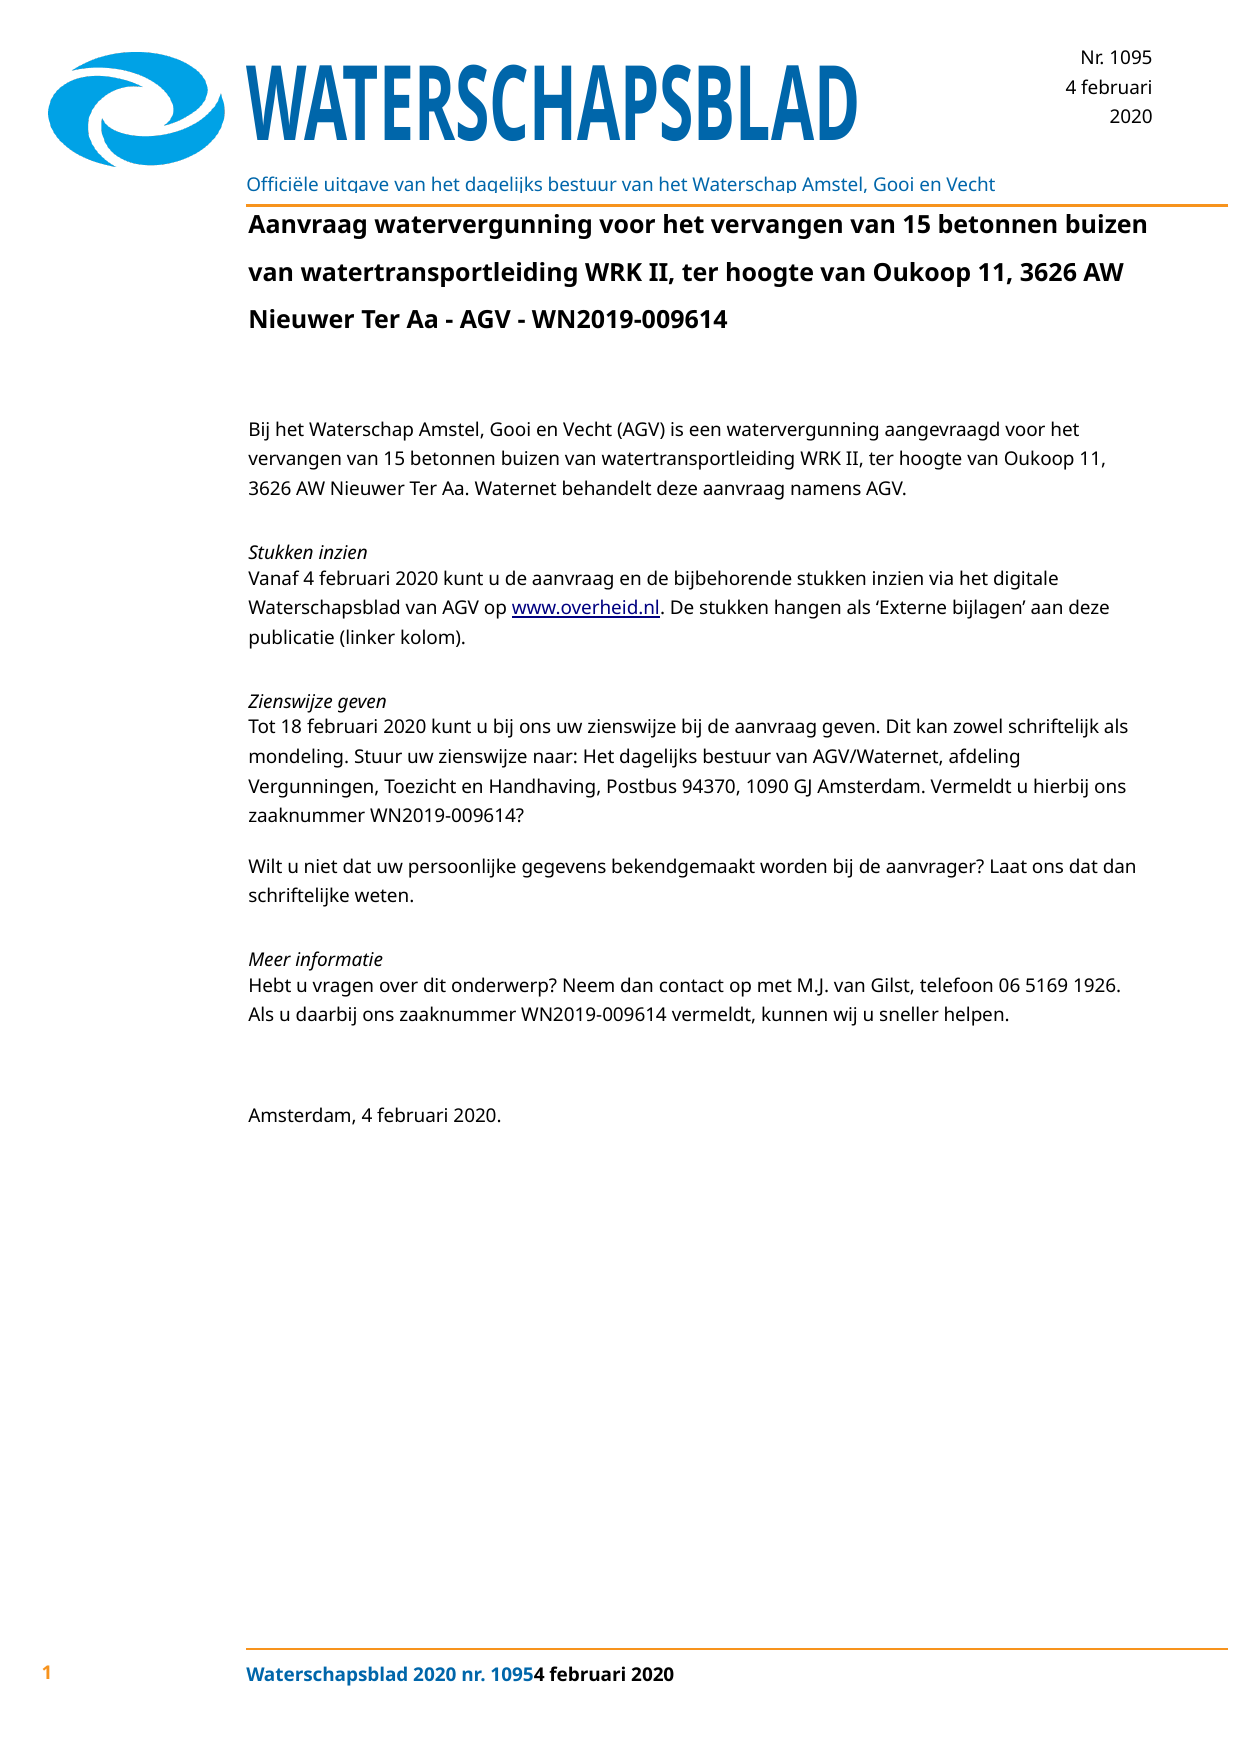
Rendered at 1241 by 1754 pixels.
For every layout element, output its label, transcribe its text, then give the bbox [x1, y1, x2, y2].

text Aanvraag watervergunning voor het vervangen van 15 betonnen buizen van watertransportleiding WRK II, ter hoogte van Oukoop 11, 3626 AW Nieuwer Ter Aa - AGV - WN2019-009614 [248, 207, 1152, 336]
text Stukken inzien [248, 539, 1152, 565]
text Wilt u niet dat uw persoonlijke gegevens bekendgemaakt worden bij de aanvrager? Laat ons dat dan schriftelijke weten. [248, 853, 1152, 908]
text Vanaf 4 februari 2020 kunt u de aanvraag en de bijbehorende stukken inzien via het digitale Waterschapsblad van AGV op www.overheid.nl. De stukken hangen als ‘Externe bijlagen’ aan deze publicatie (linker kolom). [248, 565, 1152, 650]
text Bij het Waterschap Amstel, Gooi en Vecht (AGV) is een watervergunning aangevraagd voor het vervangen van 15 betonnen buizen van watertransportleiding WRK II, ter hoogte van Oukoop 11, 3626 AW Nieuwer Ter Aa. Waternet behandelt deze aanvraag namens AGV. [248, 416, 1152, 501]
text Zienswijze geven [248, 688, 1152, 714]
text Tot 18 februari 2020 kunt u bij ons uw zienswijze bij de aanvraag geven. Dit kan zowel schriftelijk als mondeling. Stuur uw zienswijze naar: Het dagelijks bestuur van AGV/Waternet, afdeling Vergunningen, Toezicht en Handhaving, Postbus 94370, 1090 GJ Amsterdam. Vermeldt u hierbij ons zaaknummer WN2019-009614? [248, 714, 1152, 828]
text Hebt u vragen over dit onderwerp? Neem dan contact op met M.J. van Gilst, telefoon 06 5169 1926. Als u daarbij ons zaaknummer WN2019-009614 vermeldt, kunnen wij u sneller helpen. [248, 972, 1152, 1027]
text Meer informatie [248, 946, 1152, 972]
picture [41, 47, 231, 172]
text Amsterdam, 4 februari 2020. [248, 1102, 1152, 1128]
